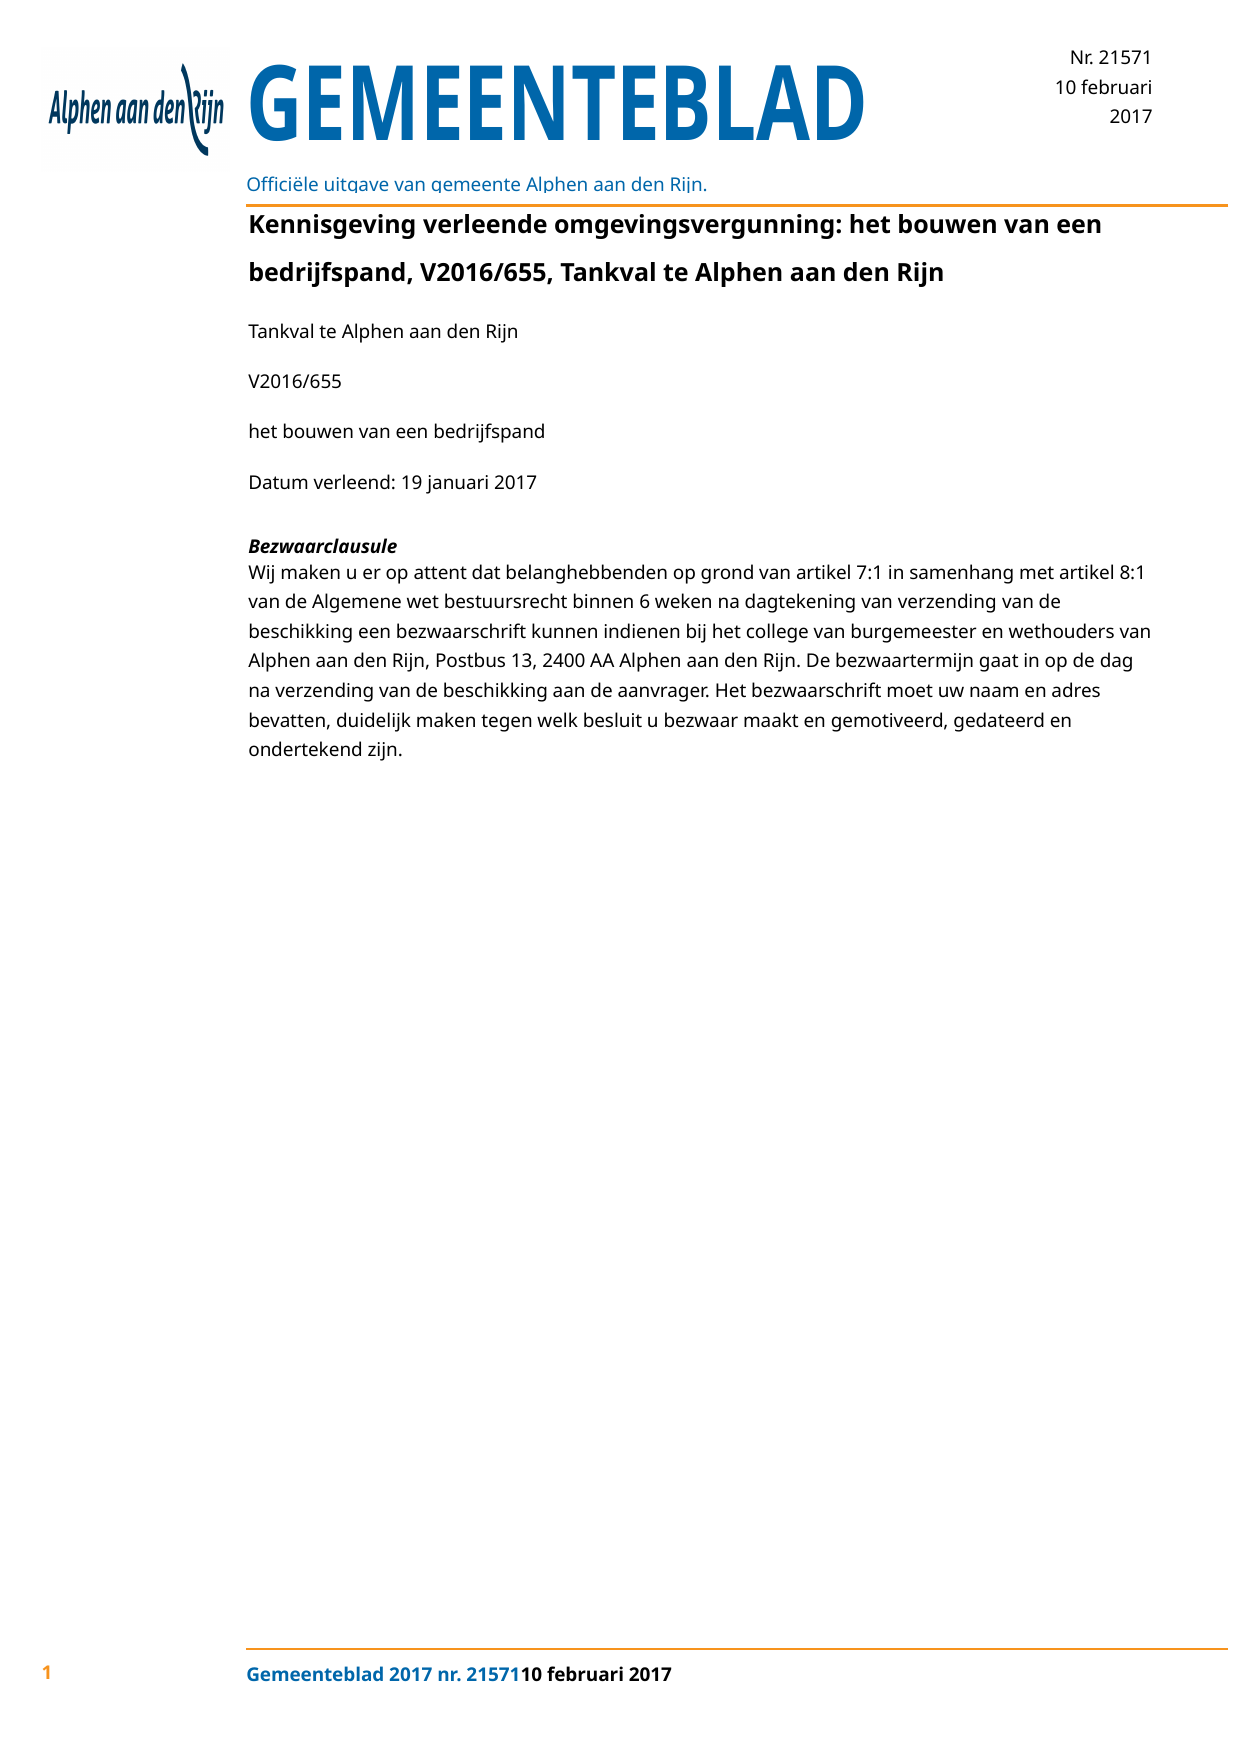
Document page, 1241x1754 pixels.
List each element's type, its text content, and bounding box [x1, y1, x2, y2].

text Datum verleend: 19 januari 2017 [248, 469, 1152, 495]
picture [41, 47, 231, 172]
text V2016/655 [248, 368, 1152, 394]
text het bouwen van een bedrijfspand [248, 419, 1152, 444]
text Wij maken u er op attent dat belanghebbenden op grond van artikel 7:1 in samenhang met artikel 8:1 van de Algemene wet bestuursrecht binnen 6 weken na dagtekening van verzending van de beschikking een bezwaarschrift kunnen indienen bij het college van burgemeester en wethouders van Alphen aan den Rijn, Postbus 13, 2400 AA Alphen aan den Rijn. De bezwaartermijn gaat in op de dag na verzending van de beschikking aan de aanvrager. Het bezwaarschrift moet uw naam en adres bevatten, duidelijk maken tegen welk besluit u bezwaar maakt en gemotiveerd, gedateerd en ondertekend zijn. [248, 559, 1152, 762]
text Bezwaarclausule [248, 533, 1152, 559]
text Kennisgeving verleende omgevingsvergunning: het bouwen van een bedrijfspand, V2016/655, Tankval te Alphen aan den Rijn [248, 207, 1152, 288]
text Tankval te Alphen aan den Rijn [248, 318, 1152, 344]
